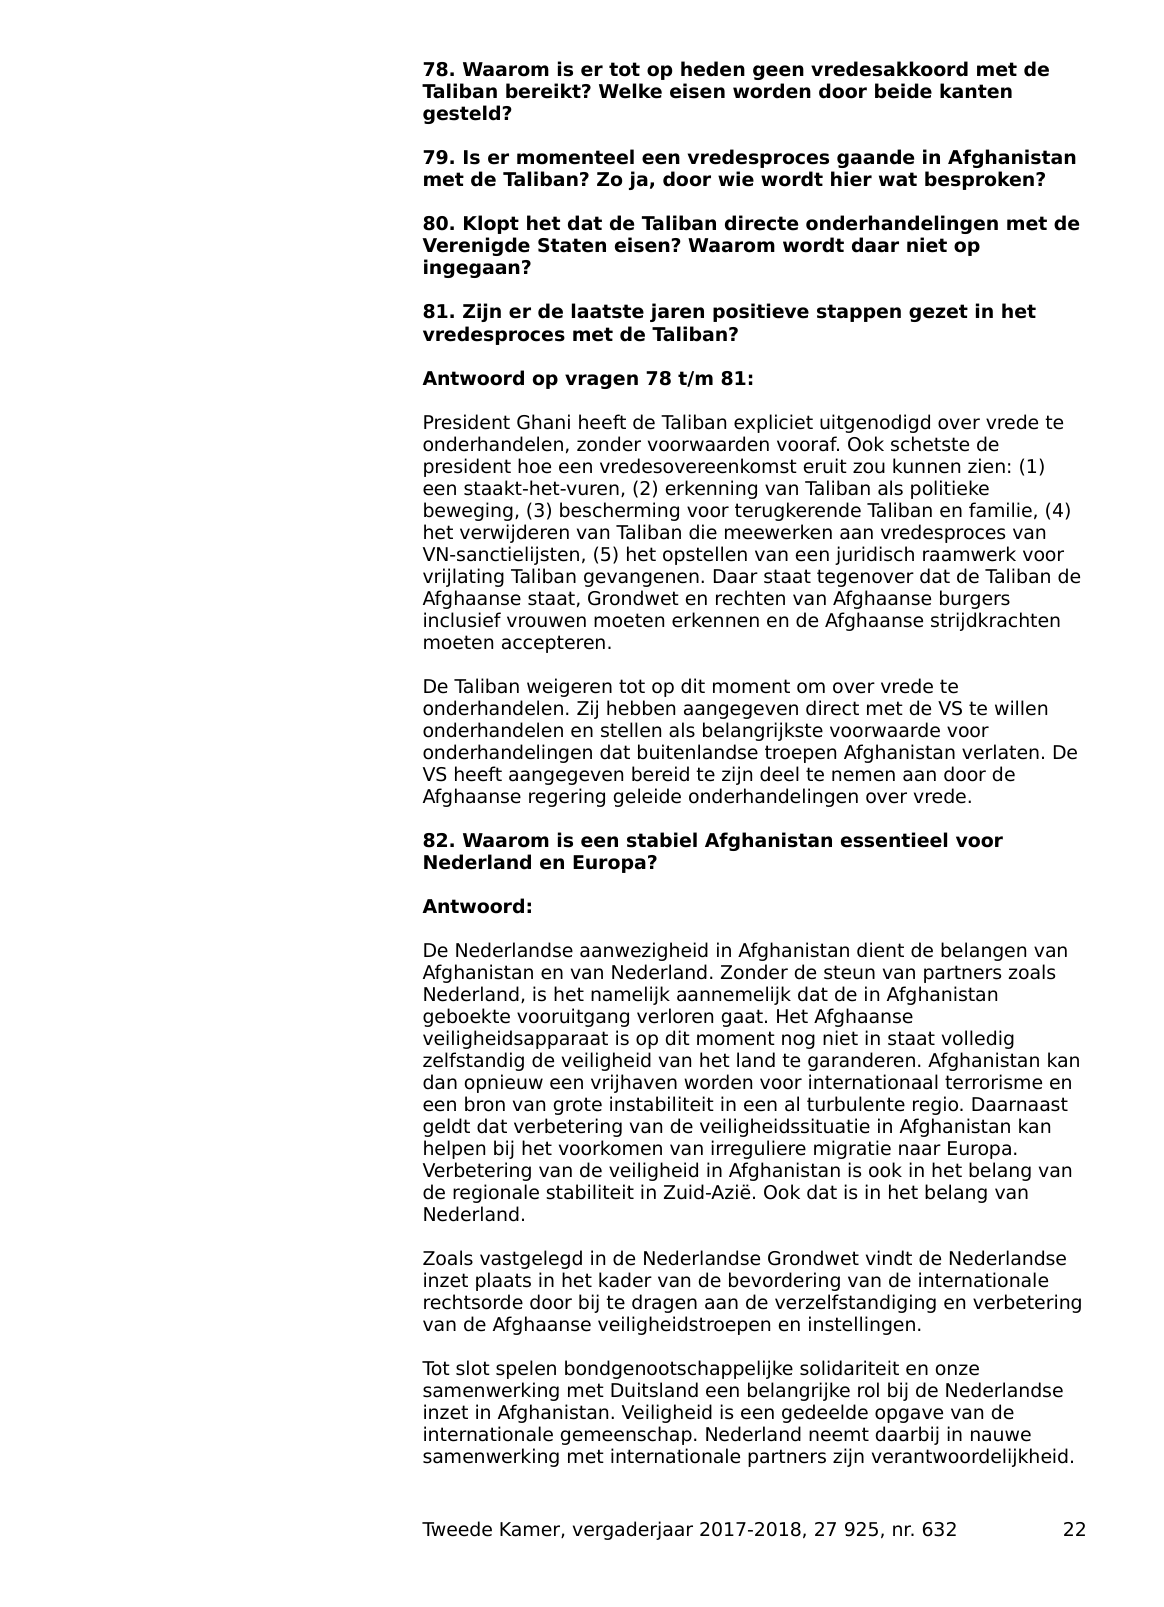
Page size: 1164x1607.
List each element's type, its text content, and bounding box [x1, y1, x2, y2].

text Zoals vastgelegd in de Nederlandse Grondwet vindt de Nederlandse inzet plaats in het kader van de bevordering van de internationale rechtsorde door bij te dragen aan de verzelfstandiging en verbetering van de Afghaanse veiligheidstroepen en instellingen. [422, 1248, 1087, 1336]
subtitle 79. Is er momenteel een vredesproces gaande in Afghanistan met de Taliban? Zo ja, door wie wordt hier wat besproken? [422, 147, 1087, 191]
text De Nederlandse aanwezigheid in Afghanistan dient de belangen van Afghanistan en van Nederland. Zonder de steun van partners zoals Nederland, is het namelijk aannemelijk dat de in Afghanistan geboekte vooruitgang verloren gaat. Het Afghaanse veiligheidsapparaat is op dit moment nog niet in staat volledig zelfstandig de veiligheid van het land te garanderen. Afghanistan kan dan opnieuw een vrijhaven worden voor internationaal terrorisme en een bron van grote instabiliteit in een al turbulente regio. Daarnaast geldt dat verbetering van de veiligheidssituatie in Afghanistan kan helpen bij het voorkomen van irreguliere migratie naar Europa. Verbetering van de veiligheid in Afghanistan is ook in het belang van de regionale stabiliteit in Zuid-Azië. Ook dat is in het belang van Nederland. [422, 940, 1087, 1226]
subtitle 78. Waarom is er tot op heden geen vredesakkoord met de Taliban bereikt? Welke eisen worden door beide kanten gesteld? [422, 59, 1087, 125]
text De Taliban weigeren tot op dit moment om over vrede te onderhandelen. Zij hebben aangegeven direct met de VS te willen onderhandelen en stellen als belangrijkste voorwaarde voor onderhandelingen dat buitenlandse troepen Afghanistan verlaten. De VS heeft aangegeven bereid te zijn deel te nemen aan door de Afghaanse regering geleide onderhandelingen over vrede. [422, 676, 1087, 808]
subtitle 80. Klopt het dat de Taliban directe onderhandelingen met de Verenigde Staten eisen? Waarom wordt daar niet op ingegaan? [422, 213, 1087, 279]
text President Ghani heeft de Taliban expliciet uitgenodigd over vrede te onderhandelen, zonder voorwaarden vooraf. Ook schetste de president hoe een vredesovereenkomst eruit zou kunnen zien: (1) een staakt-het-vuren, (2) erkenning van Taliban als politieke beweging, (3) bescherming voor terugkerende Taliban en familie, (4) het verwijderen van Taliban die meewerken aan vredesproces van VN-sanctielijsten, (5) het opstellen van een juridisch raamwerk voor vrijlating Taliban gevangenen. Daar staat tegenover dat de Taliban de Afghaanse staat, Grondwet en rechten van Afghaanse burgers inclusief vrouwen moeten erkennen en de Afghaanse strijdkrachten moeten accepteren. [422, 412, 1087, 653]
subtitle 82. Waarom is een stabiel Afghanistan essentieel voor Nederland en Europa? [422, 830, 1087, 874]
subtitle Antwoord op vragen 78 t/m 81: [422, 368, 1087, 389]
text Tot slot spelen bondgenootschappelijke solidariteit en onze samenwerking met Duitsland een belangrijke rol bij de Nederlandse inzet in Afghanistan. Veiligheid is een gedeelde opgave van de internationale gemeenschap. Nederland neemt daarbij in nauwe samenwerking met internationale partners zijn verantwoordelijkheid. [422, 1358, 1087, 1468]
subtitle Antwoord: [422, 896, 1087, 918]
subtitle 81. Zijn er de laatste jaren positieve stappen gezet in het vredesproces met de Taliban? [422, 301, 1087, 345]
